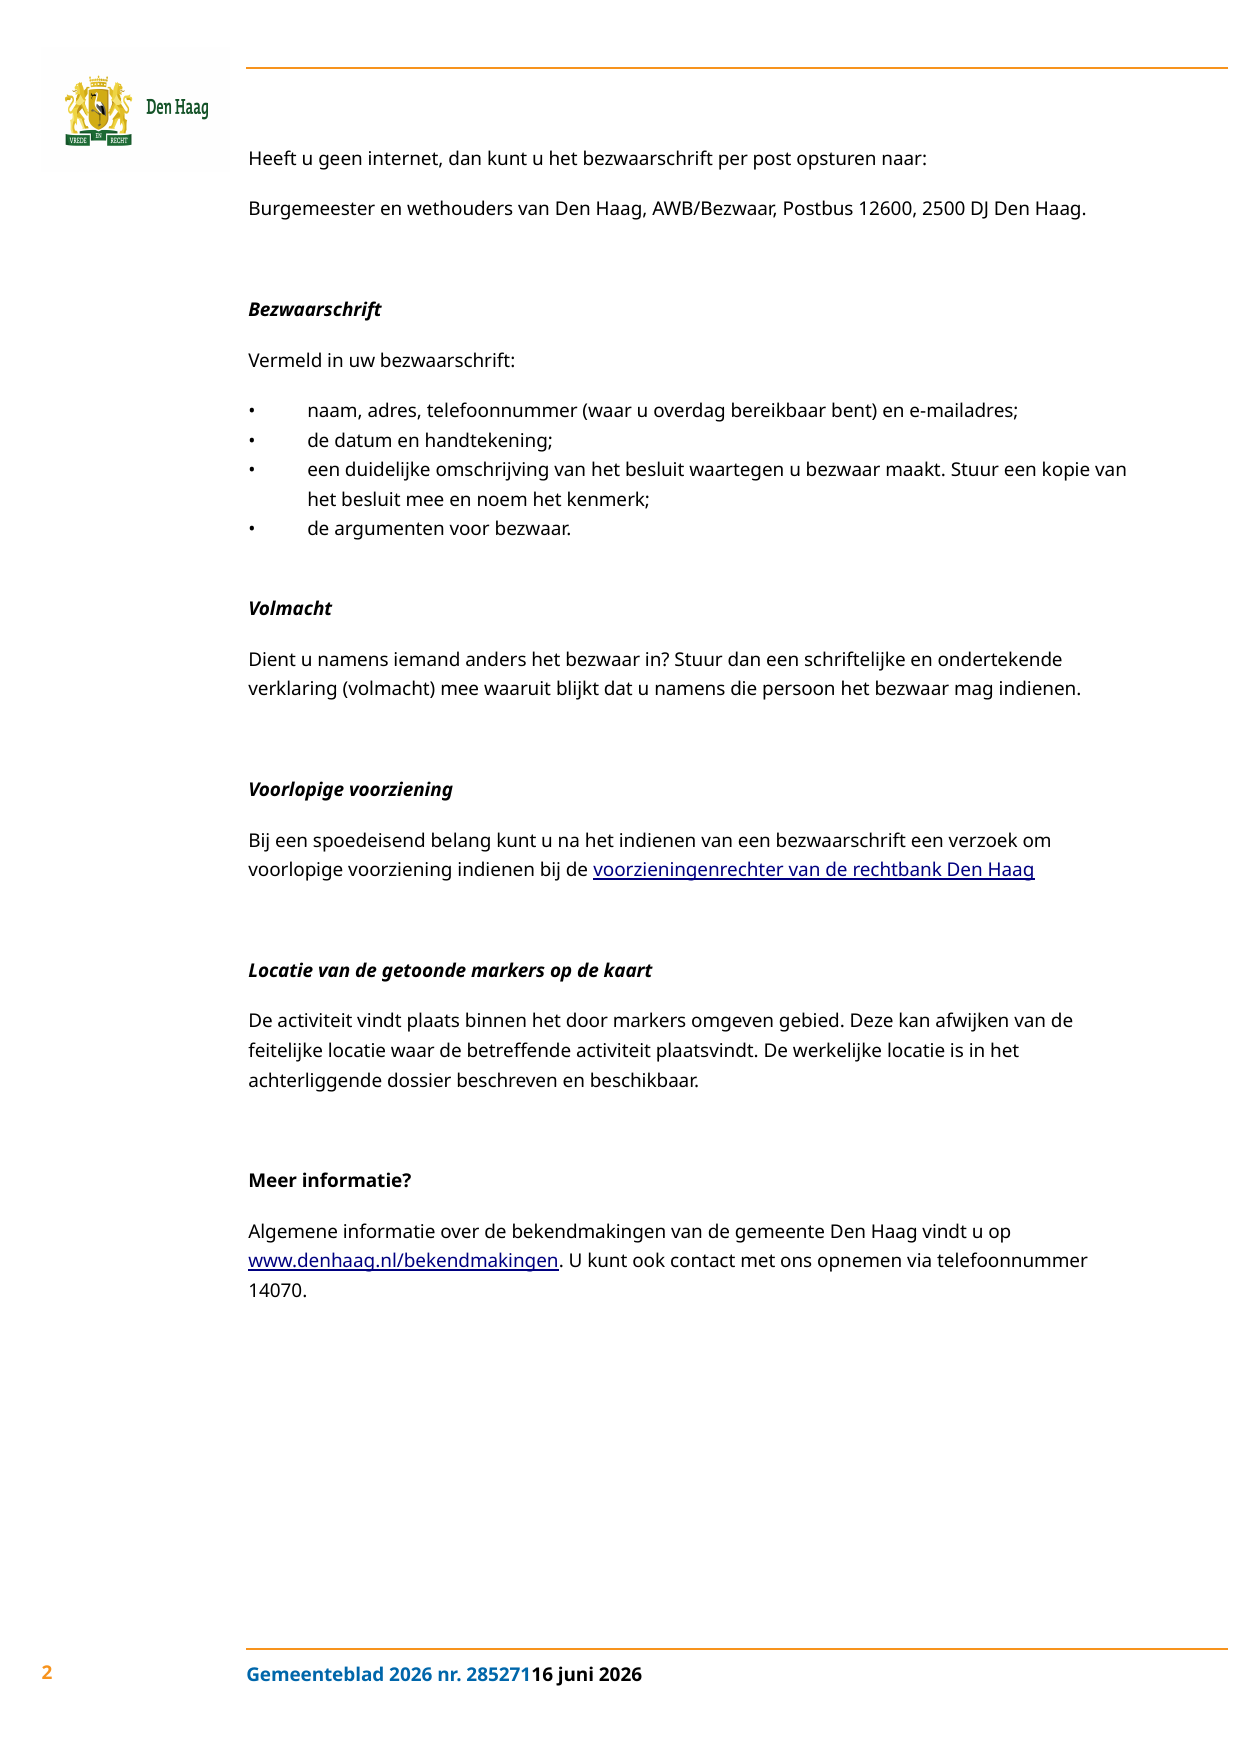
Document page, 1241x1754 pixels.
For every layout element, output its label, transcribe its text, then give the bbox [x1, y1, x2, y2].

text Bezwaarschrift [248, 296, 1152, 322]
text Meer informatie? [248, 1168, 1152, 1193]
list de datum en handtekening; [248, 427, 1152, 453]
text Volmacht [248, 596, 1152, 621]
text Heeft u geen internet, dan kunt u het bezwaarschrift per post opsturen naar: [248, 145, 1152, 171]
picture [41, 47, 231, 172]
text Algemene informatie over de bekendmakingen van de gemeente Den Haag vindt u op www.denhaag.nl/bekendmakingen. U kunt ook contact met ons opnemen via telefoonnummer 14070. [248, 1218, 1152, 1303]
text Voorlopige voorziening [248, 776, 1152, 802]
text Vermeld in uw bezwaarschrift: [248, 347, 1152, 373]
list naam, adres, telefoonnummer (waar u overdag bereikbaar bent) en e-mailadres; [248, 397, 1152, 423]
list de argumenten voor bezwaar. [248, 516, 1152, 541]
text Dient u namens iemand anders het bezwaar in? Stuur dan een schriftelijke en ondertekende verklaring (volmacht) mee waaruit blijkt dat u namens die persoon het bezwaar mag indienen. [248, 646, 1152, 701]
text Bij een spoedeisend belang kunt u na het indienen van een bezwaarschrift een verzoek om voorlopige voorziening indienen bij de voorzieningenrechter van de rechtbank Den Haag [248, 827, 1152, 882]
list een duidelijke omschrijving van het besluit waartegen u bezwaar maakt. Stuur een kopie van het besluit mee en noem het kenmerk; [248, 456, 1152, 512]
text Burgemeester en wethouders van Den Haag, AWB/Bezwaar, Postbus 12600, 2500 DJ Den Haag. [248, 196, 1152, 221]
text De activiteit vindt plaats binnen het door markers omgeven gebied. Deze kan afwijken van de feitelijke locatie waar de betreffende activiteit plaatsvindt. De werkelijke locatie is in het achterliggende dossier beschreven en beschikbaar. [248, 1008, 1152, 1093]
text Locatie van de getoonde markers op de kaart [248, 957, 1152, 983]
